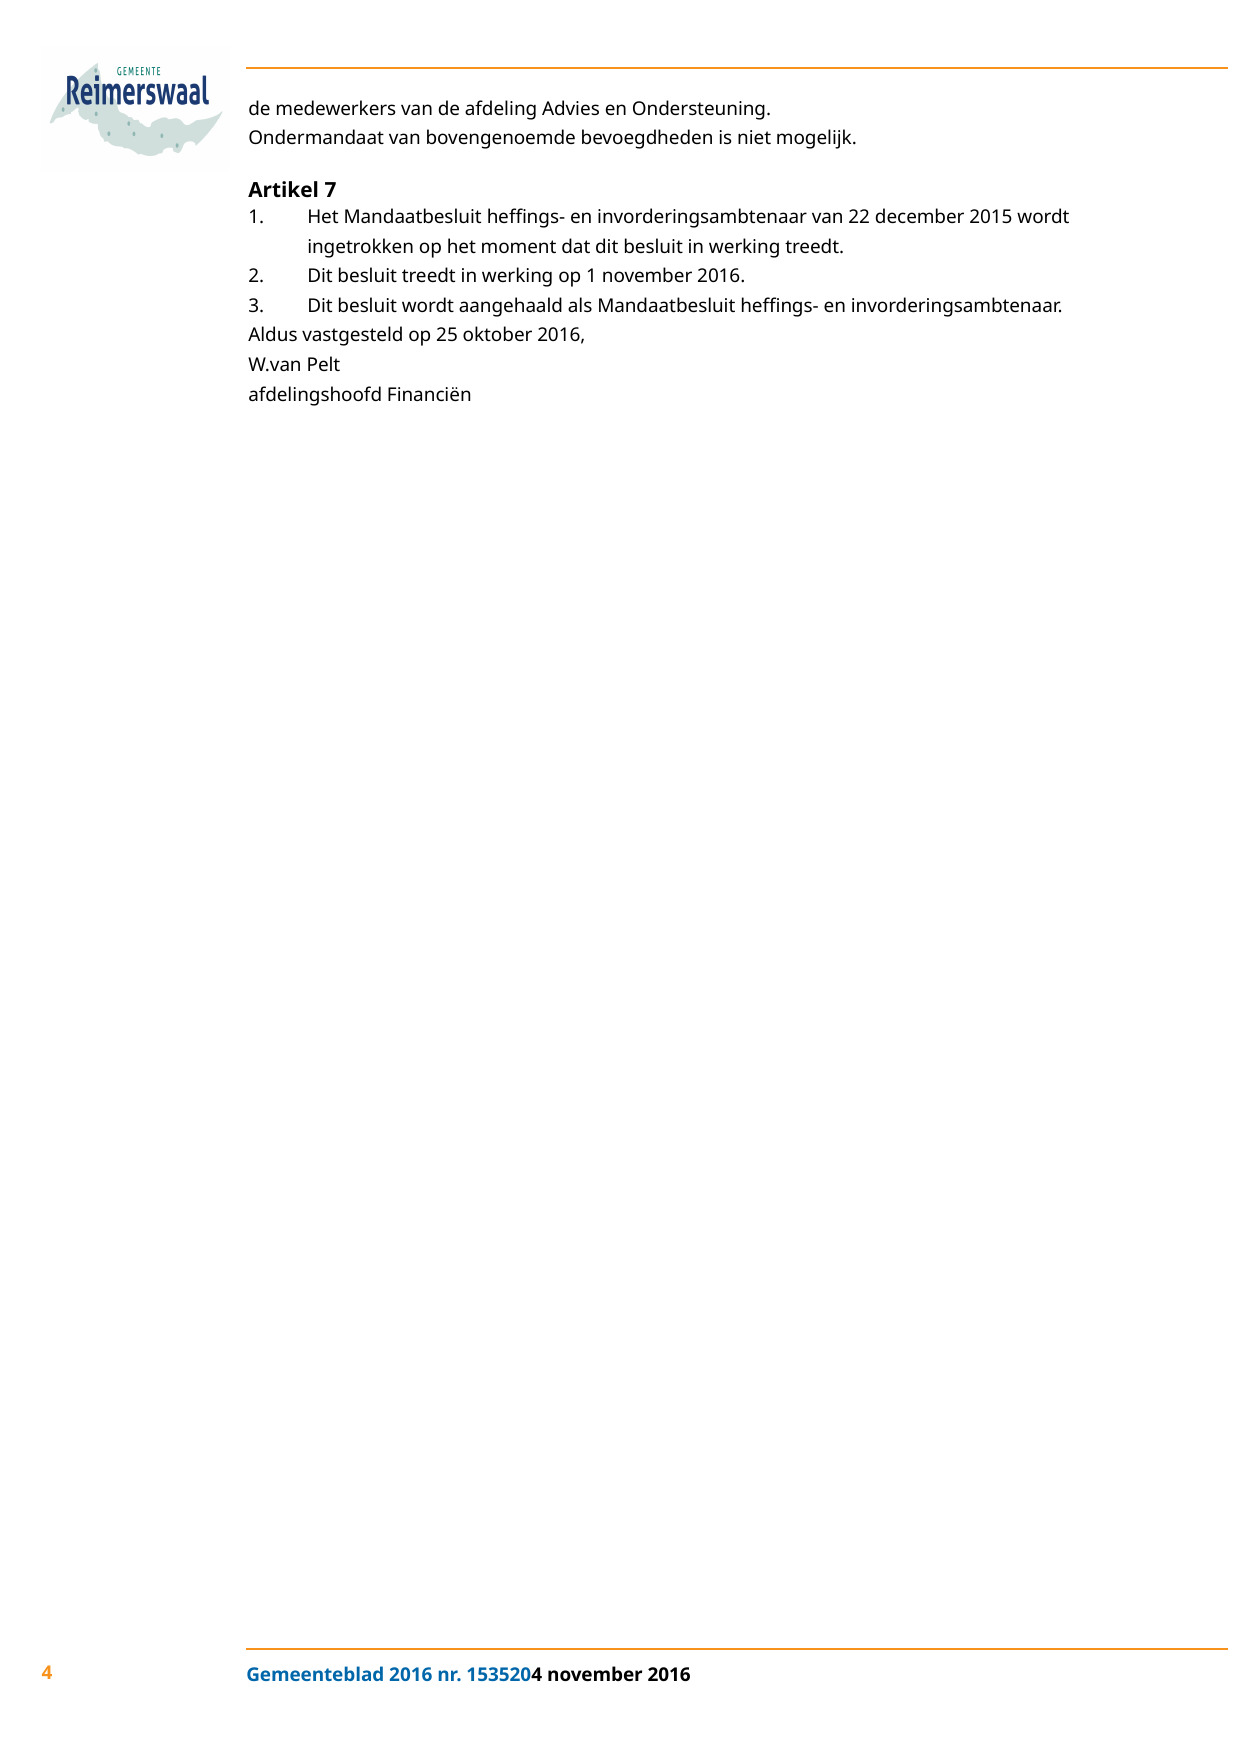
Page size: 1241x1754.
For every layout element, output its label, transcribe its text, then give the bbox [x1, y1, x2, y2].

list Het Mandaatbesluit heffings- en invorderingsambtenaar van 22 december 2015 wordt ingetrokken op het moment dat dit besluit in werking treedt. [248, 203, 1152, 258]
text Aldus vastgesteld op 25 oktober 2016, [248, 322, 1152, 347]
list Dit besluit wordt aangehaald als Mandaatbesluit heffings- en invorderingsambtenaar. [248, 292, 1152, 318]
text de medewerkers van de afdeling Advies en Ondersteuning. [248, 95, 1152, 121]
text afdelingshoofd Financiën [248, 381, 1152, 406]
text Artikel 7 [248, 175, 1152, 203]
picture [41, 47, 231, 172]
list Dit besluit treedt in werking op 1 november 2016. [248, 262, 1152, 288]
text W.van Pelt [248, 351, 1152, 377]
text Ondermandaat van bovengenoemde bevoegdheden is niet mogelijk. [248, 124, 1152, 150]
